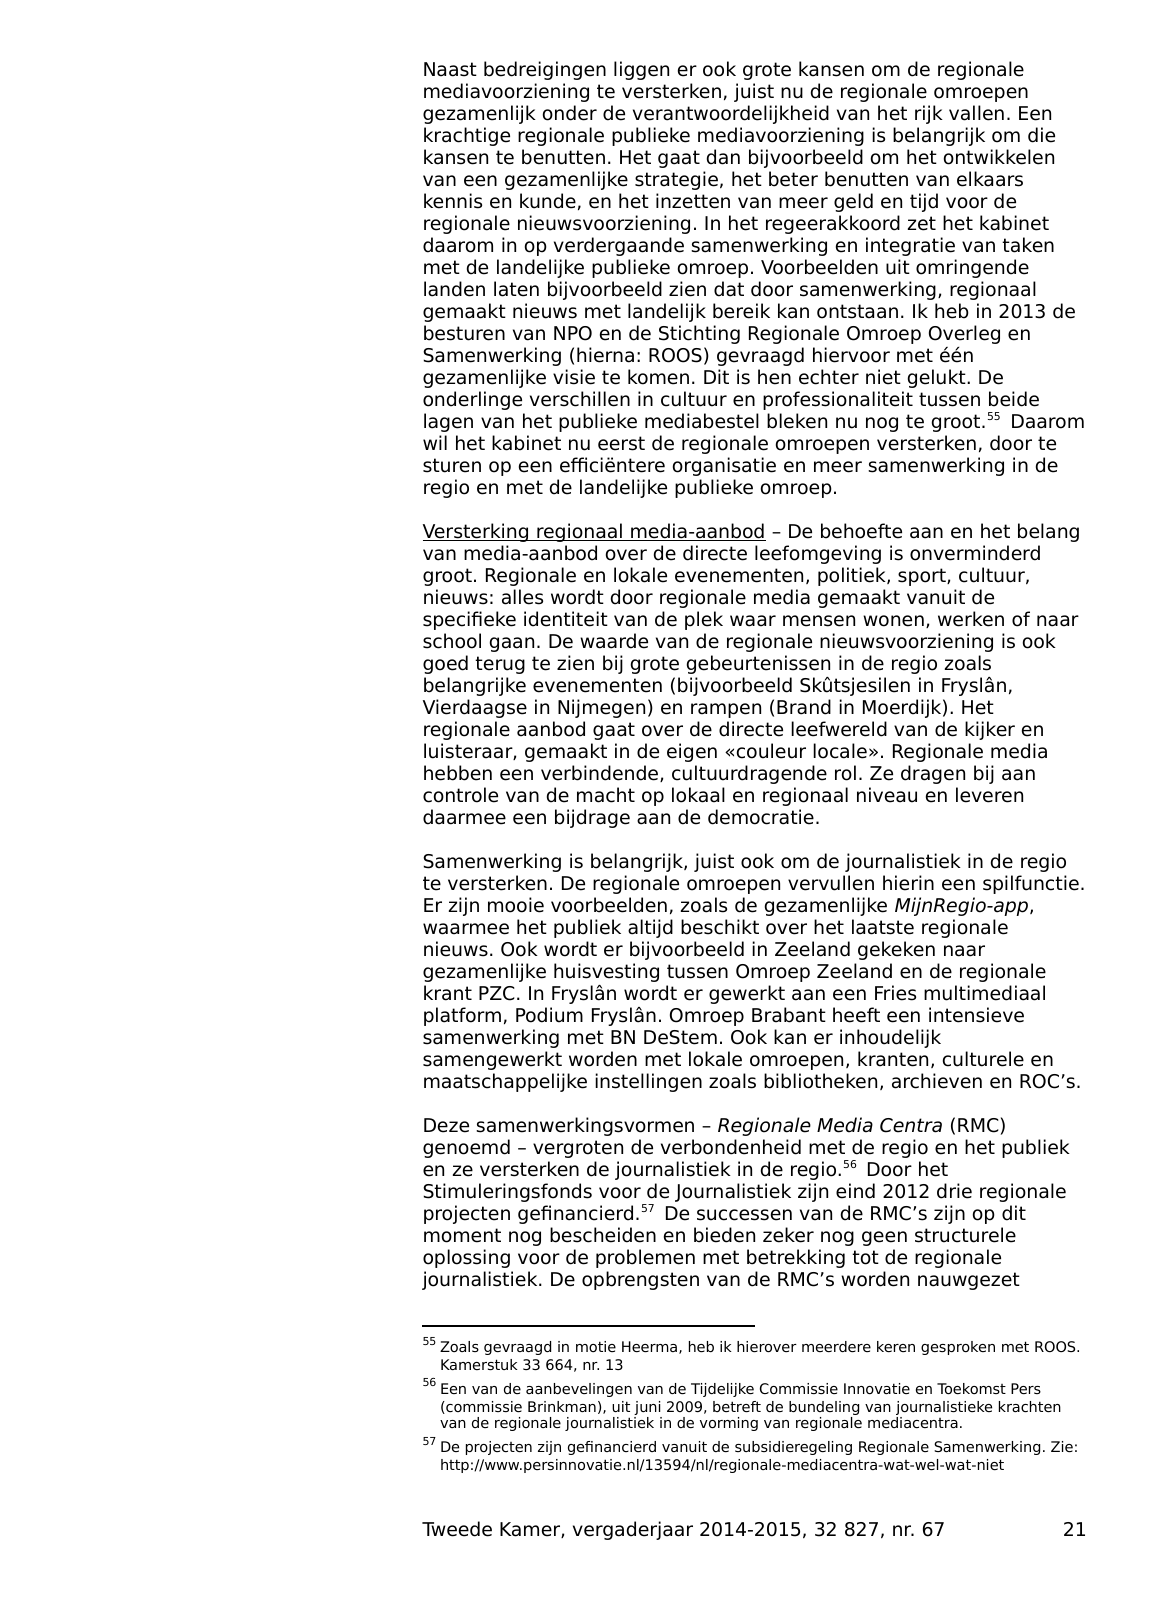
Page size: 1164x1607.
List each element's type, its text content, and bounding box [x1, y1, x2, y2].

text De projecten zijn gefinancierd vanuit de subsidieregeling Regionale Samenwerking. Zie: http://www.persinnovatie.nl/13594/nl/regionale-mediacentra-wat-wel-wat-niet [422, 1435, 1087, 1474]
text Versterking regionaal media-aanbod – De behoefte aan en het belang van media-aanbod over de directe leefomgeving is onverminderd groot. Regionale en lokale evenementen, politiek, sport, cultuur, nieuws: alles wordt door regionale media gemaakt vanuit de specifieke identiteit van de plek waar mensen wonen, werken of naar school gaan. De waarde van de regionale nieuwsvoorziening is ook goed terug te zien bij grote gebeurtenissen in de regio zoals belangrijke evenementen (bijvoorbeeld Skûtsjesilen in Fryslân, Vierdaagse in Nijmegen) en rampen (Brand in Moerdijk). Het regionale aanbod gaat over de directe leefwereld van de kijker en luisteraar, gemaakt in de eigen «couleur locale». Regionale media hebben een verbindende, cultuurdragende rol. Ze dragen bij aan controle van de macht op lokaal en regionaal niveau en leveren daarmee een bijdrage aan de democratie. [422, 521, 1087, 828]
text Zoals gevraagd in motie Heerma, heb ik hierover meerdere keren gesproken met ROOS. Kamerstuk 33 664, nr. 13 [422, 1335, 1087, 1374]
text Deze samenwerkingsvormen – Regionale Media Centra (RMC) genoemd – vergroten de verbondenheid met de regio en het publiek en ze versterken de journalistiek in de regio. Door het Stimuleringsfonds voor de Journalistiek zijn eind 2012 drie regionale projecten gefinancierd. De successen van de RMC’s zijn op dit moment nog bescheiden en bieden zeker nog geen structurele oplossing voor de problemen met betrekking tot de regionale journalistiek. De opbrengsten van de RMC’s worden nauwgezet [422, 1115, 1087, 1291]
text Samenwerking is belangrijk, juist ook om de journalistiek in de regio te versterken. De regionale omroepen vervullen hierin een spilfunctie. Er zijn mooie voorbeelden, zoals de gezamenlijke MijnRegio-app, waarmee het publiek altijd beschikt over het laatste regionale nieuws. Ook wordt er bijvoorbeeld in Zeeland gekeken naar gezamenlijke huisvesting tussen Omroep Zeeland en de regionale krant PZC. In Fryslân wordt er gewerkt aan een Fries multimediaal platform, Podium Fryslân. Omroep Brabant heeft een intensieve samenwerking met BN DeStem. Ook kan er inhoudelijk samengewerkt worden met lokale omroepen, kranten, culturele en maatschappelijke instellingen zoals bibliotheken, archieven en ROC’s. [422, 851, 1087, 1092]
text Een van de aanbevelingen van de Tijdelijke Commissie Innovatie en Toekomst Pers (commissie Brinkman), uit juni 2009, betreft de bundeling van journalistieke krachten van de regionale journalistiek in de vorming van regionale mediacentra. [422, 1377, 1087, 1432]
text Naast bedreigingen liggen er ook grote kansen om de regionale mediavoorziening te versterken, juist nu de regionale omroepen gezamenlijk onder de verantwoordelijkheid van het rijk vallen. Een krachtige regionale publieke mediavoorziening is belangrijk om die kansen te benutten. Het gaat dan bijvoorbeeld om het ontwikkelen van een gezamenlijke strategie, het beter benutten van elkaars kennis en kunde, en het inzetten van meer geld en tijd voor de regionale nieuwsvoorziening. In het regeerakkoord zet het kabinet daarom in op verdergaande samenwerking en integratie van taken met de landelijke publieke omroep. Voorbeelden uit omringende landen laten bijvoorbeeld zien dat door samenwerking, regionaal gemaakt nieuws met landelijk bereik kan ontstaan. Ik heb in 2013 de besturen van NPO en de Stichting Regionale Omroep Overleg en Samenwerking (hierna: ROOS) gevraagd hiervoor met één gezamenlijke visie te komen. Dit is hen echter niet gelukt. De onderlinge verschillen in cultuur en professionaliteit tussen beide lagen van het publieke mediabestel bleken nu nog te groot. Daarom wil het kabinet nu eerst de regionale omroepen versterken, door te sturen op een efficiëntere organisatie en meer samenwerking in de regio en met de landelijke publieke omroep. [422, 59, 1087, 499]
